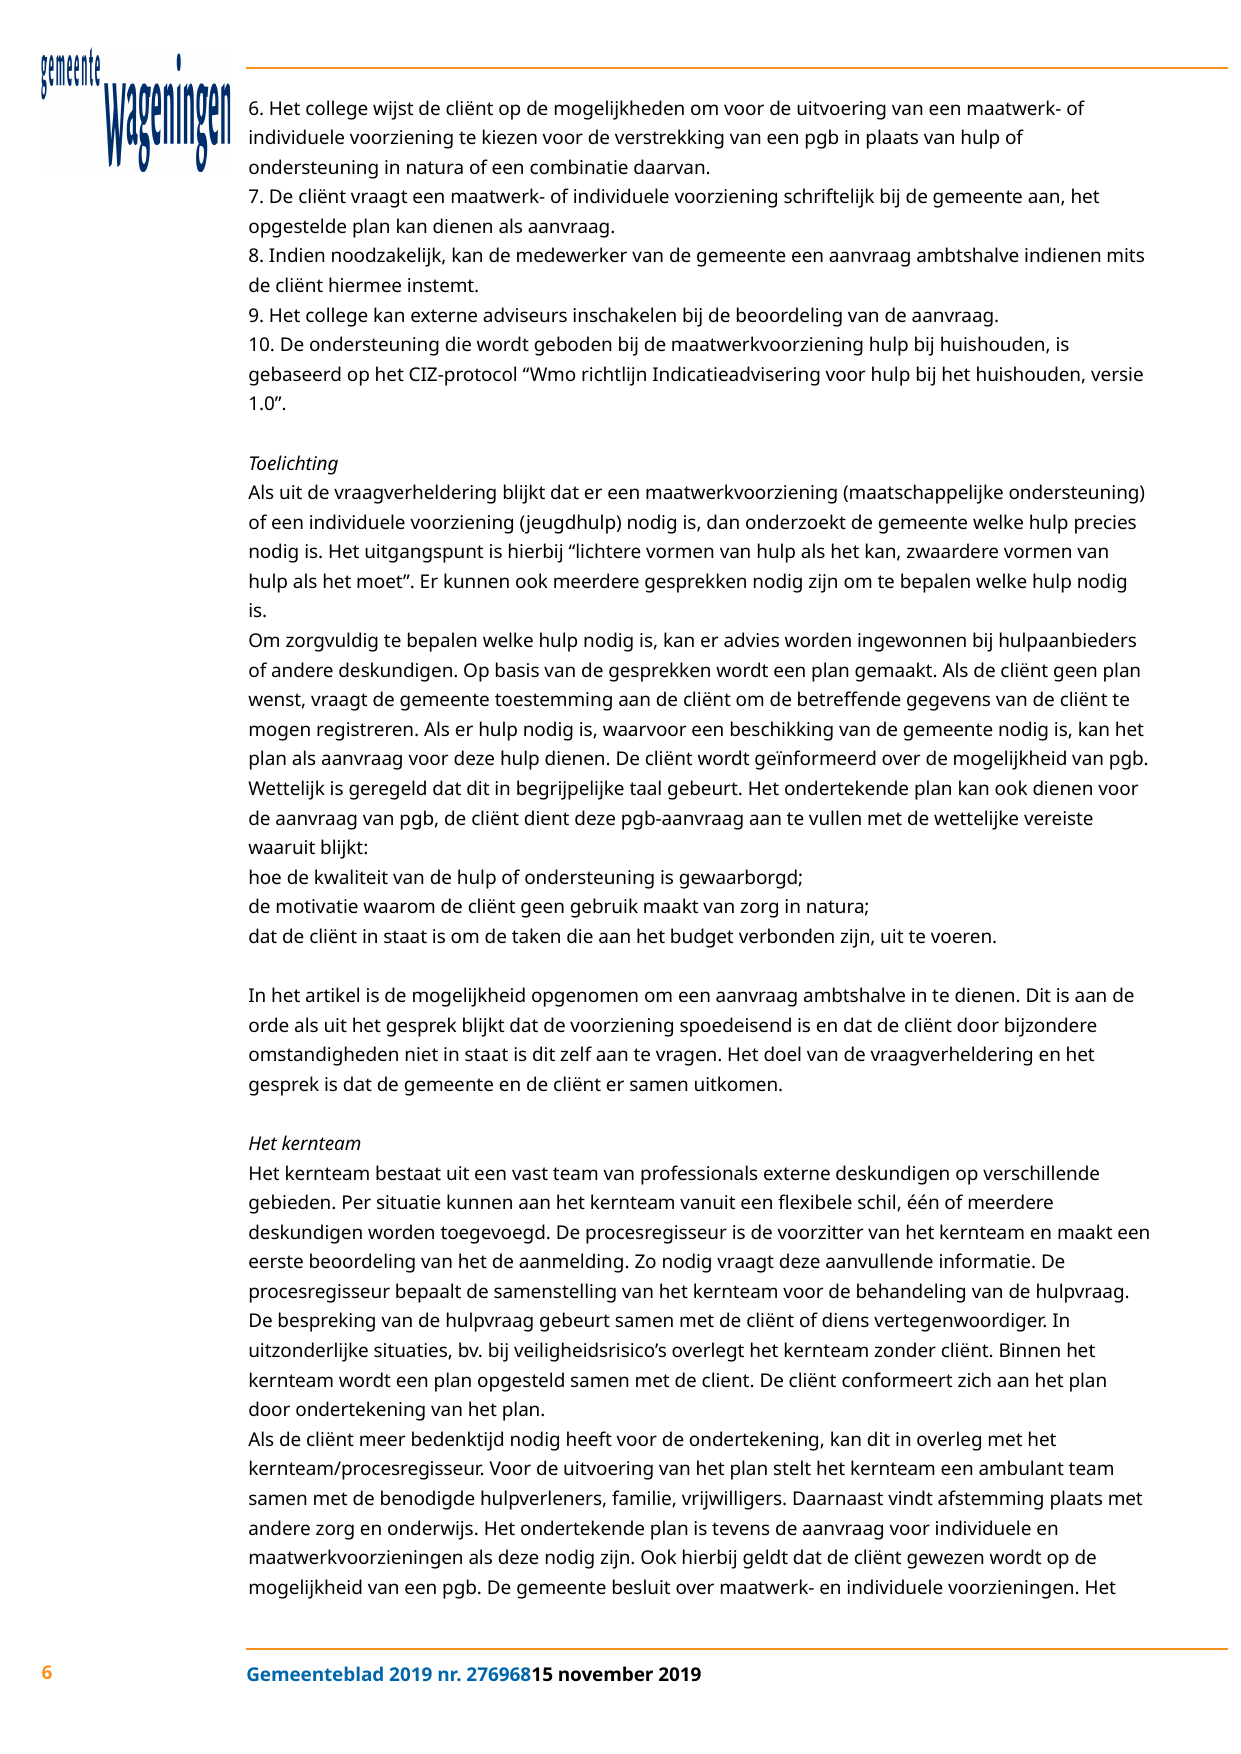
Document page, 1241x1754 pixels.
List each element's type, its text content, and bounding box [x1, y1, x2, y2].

text 8. Indien noodzakelijk, kan de medewerker van de gemeente een aanvraag ambtshalve indienen mits de cliënt hiermee instemt. [248, 243, 1152, 298]
text Het kernteam bestaat uit een vast team van professionals externe deskundigen op verschillende gebieden. Per situatie kunnen aan het kernteam vanuit een flexibele schil, één of meerdere deskundigen worden toegevoegd. De procesregisseur is de voorzitter van het kernteam en maakt een eerste beoordeling van het de aanmelding. Zo nodig vraagt deze aanvullende informatie. De procesregisseur bepaalt de samenstelling van het kernteam voor de behandeling van de hulpvraag. De bespreking van de hulpvraag gebeurt samen met de cliënt of diens vertegenwoordiger. In uitzonderlijke situaties, bv. bij veiligheidsrisico’s overlegt het kernteam zonder cliënt. Binnen het kernteam wordt een plan opgesteld samen met de client. De cliënt conformeert zich aan het plan door ondertekening van het plan. [248, 1160, 1152, 1422]
text Als de cliënt meer bedenktijd nodig heeft voor de ondertekening, kan dit in overleg met het kernteam/procesregisseur. Voor de uitvoering van het plan stelt het kernteam een ambulant team samen met de benodigde hulpverleners, familie, vrijwilligers. Daarnaast vindt afstemming plaats met andere zorg en onderwijs. Het ondertekende plan is tevens de aanvraag voor individuele en maatwerkvoorzieningen als deze nodig zijn. Ook hierbij geldt dat de cliënt gewezen wordt op de mogelijkheid van een pgb. De gemeente besluit over maatwerk- en individuele voorzieningen. Het [248, 1426, 1152, 1600]
text Toelichting [248, 450, 1152, 476]
text In het artikel is de mogelijkheid opgenomen om een aanvraag ambtshalve in te dienen. Dit is aan de orde als uit het gesprek blijkt dat de voorziening spoedeisend is en dat de cliënt door bijzondere omstandigheden niet in staat is dit zelf aan te vragen. Het doel van de vraagverheldering en het gesprek is dat de gemeente en de cliënt er samen uitkomen. [248, 982, 1152, 1097]
text Het kernteam [248, 1130, 1152, 1156]
text hoe de kwaliteit van de hulp of ondersteuning is gewaarborgd; [248, 864, 1152, 890]
text de motivatie waarom de cliënt geen gebruik maakt van zorg in natura; [248, 893, 1152, 919]
text Als uit de vraagverheldering blijkt dat er een maatwerkvoorziening (maatschappelijke ondersteuning) of een individuele voorziening (jeugdhulp) nodig is, dan onderzoekt de gemeente welke hulp precies nodig is. Het uitgangspunt is hierbij “lichtere vormen van hulp als het kan, zwaardere vormen van hulp als het moet”. Er kunnen ook meerdere gesprekken nodig zijn om te bepalen welke hulp nodig is. [248, 479, 1152, 623]
text 9. Het college kan externe adviseurs inschakelen bij de beoordeling van de aanvraag. [248, 302, 1152, 328]
text 10. De ondersteuning die wordt geboden bij de maatwerkvoorziening hulp bij huishouden, is gebaseerd op het CIZ-protocol “Wmo richtlijn Indicatieadvisering voor hulp bij het huishouden, versie 1.0”. [248, 331, 1152, 416]
picture [41, 47, 231, 172]
text 6. Het college wijst de cliënt op de mogelijkheden om voor de uitvoering van een maatwerk- of individuele voorziening te kiezen voor de verstrekking van een pgb in plaats van hulp of ondersteuning in natura of een combinatie daarvan. [248, 95, 1152, 180]
text Om zorgvuldig te bepalen welke hulp nodig is, kan er advies worden ingewonnen bij hulpaanbieders of andere deskundigen. Op basis van de gesprekken wordt een plan gemaakt. Als de cliënt geen plan wenst, vraagt de gemeente toestemming aan de cliënt om de betreffende gegevens van de cliënt te mogen registreren. Als er hulp nodig is, waarvoor een beschikking van de gemeente nodig is, kan het plan als aanvraag voor deze hulp dienen. De cliënt wordt geïnformeerd over de mogelijkheid van pgb. Wettelijk is geregeld dat dit in begrijpelijke taal gebeurt. Het ondertekende plan kan ook dienen voor de aanvraag van pgb, de cliënt dient deze pgb-aanvraag aan te vullen met de wettelijke vereiste waaruit blijkt: [248, 627, 1152, 860]
text 7. De cliënt vraagt een maatwerk- of individuele voorziening schriftelijk bij de gemeente aan, het opgestelde plan kan dienen als aanvraag. [248, 183, 1152, 239]
text dat de cliënt in staat is om de taken die aan het budget verbonden zijn, uit te voeren. [248, 923, 1152, 949]
